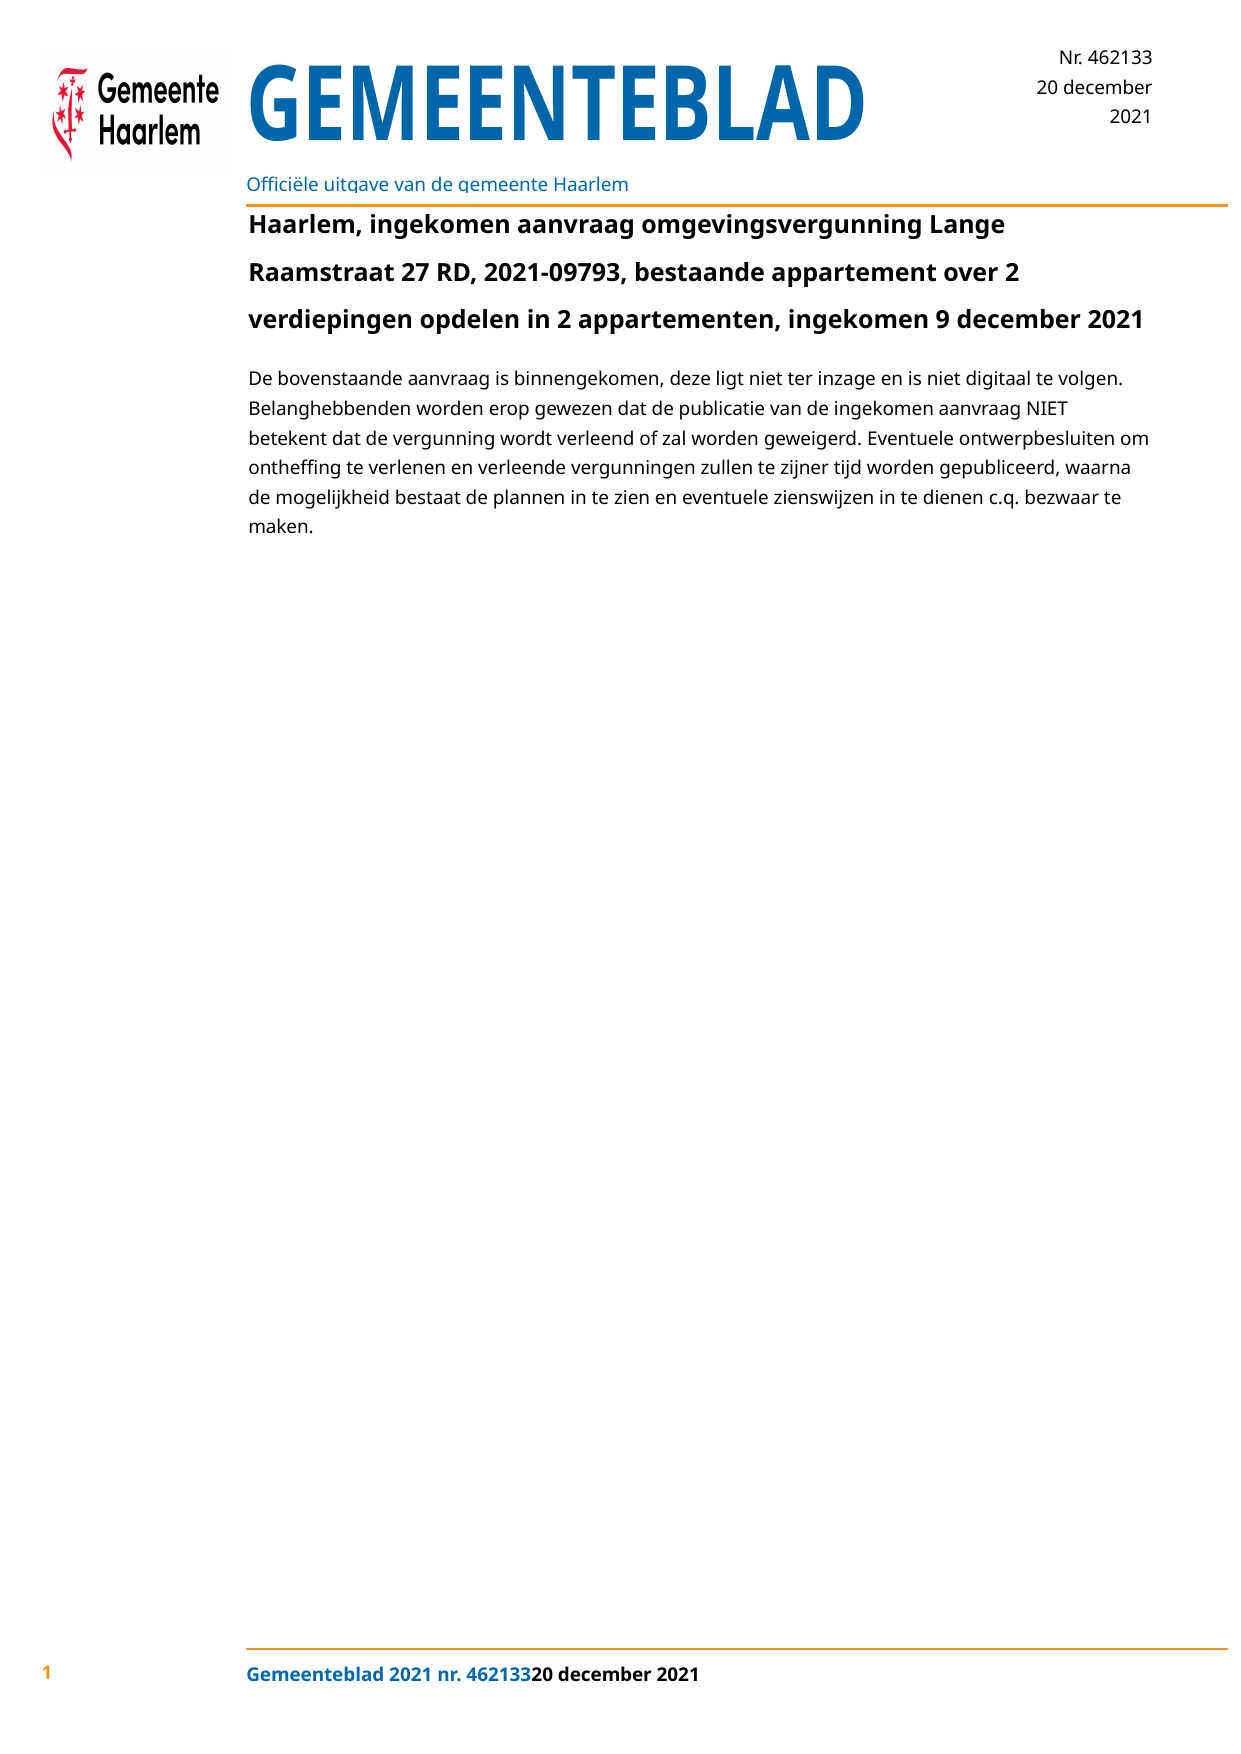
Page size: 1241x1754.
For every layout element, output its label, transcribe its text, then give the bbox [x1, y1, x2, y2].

picture [41, 47, 231, 172]
text Haarlem, ingekomen aanvraag omgevingsvergunning Lange Raamstraat 27 RD, 2021-09793, bestaande appartement over 2 verdiepingen opdelen in 2 appartementen, ingekomen 9 december 2021 [248, 207, 1152, 336]
text De bovenstaande aanvraag is binnengekomen, deze ligt niet ter inzage en is niet digitaal te volgen. Belanghebbenden worden erop gewezen dat de publicatie van de ingekomen aanvraag NIET betekent dat de vergunning wordt verleend of zal worden geweigerd. Eventuele ontwerpbesluiten om ontheffing te verlenen en verleende vergunningen zullen te zijner tijd worden gepubliceerd, waarna de mogelijkheid bestaat de plannen in te zien en eventuele zienswijzen in te dienen c.q. bezwaar te maken. [248, 366, 1152, 539]
